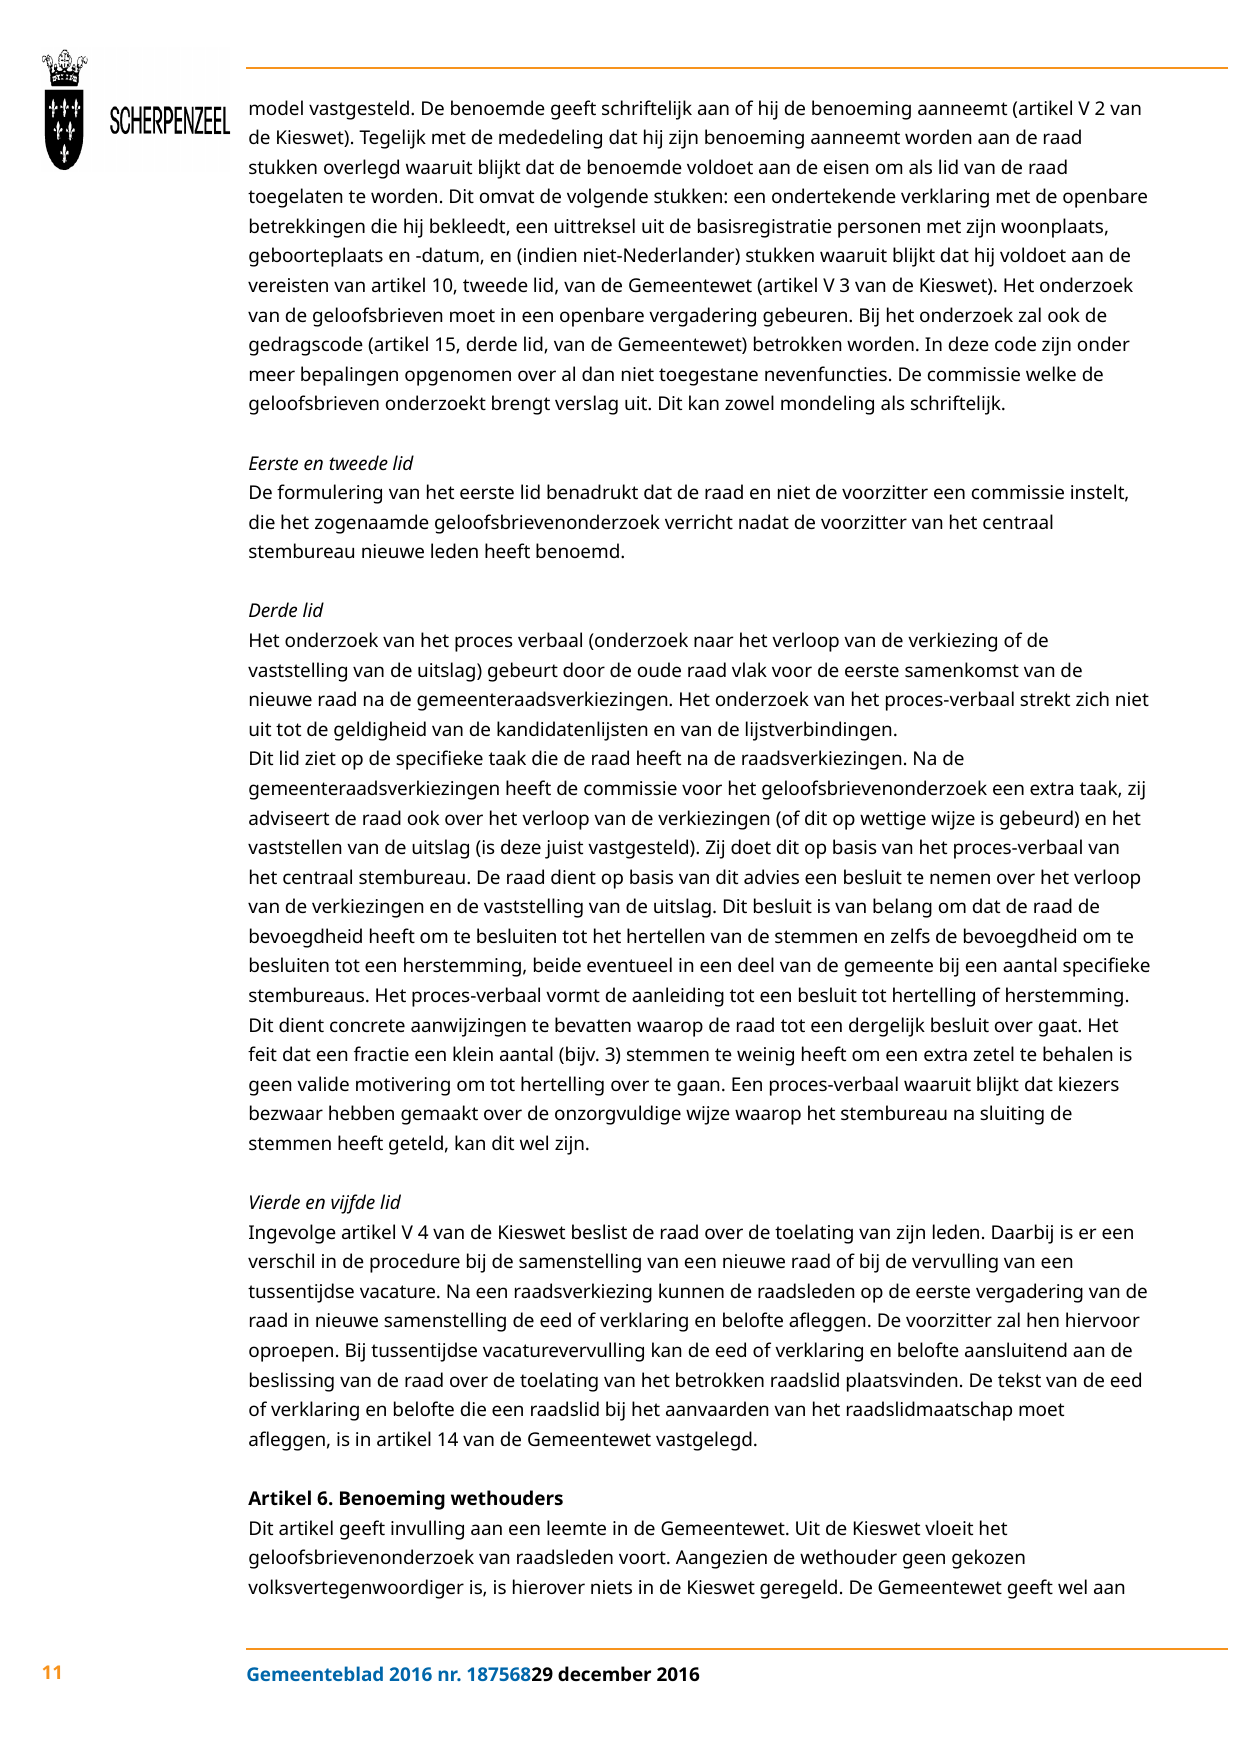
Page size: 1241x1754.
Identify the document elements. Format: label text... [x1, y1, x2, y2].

text Eerste en tweede lid [248, 450, 1152, 476]
text Ingevolge artikel V 4 van de Kieswet beslist de raad over de toelating van zijn leden. Daarbij is er een verschil in de procedure bij de samenstelling van een nieuwe raad of bij de vervulling van een tussentijdse vacature. Na een raadsverkiezing kunnen de raadsleden op de eerste vergadering van de raad in nieuwe samenstelling de eed of verklaring en belofte afleggen. De voorzitter zal hen hiervoor oproepen. Bij tussentijdse vacaturevervulling kan de eed of verklaring en belofte aansluitend aan de beslissing van de raad over de toelating van het betrokken raadslid plaatsvinden. De tekst van de eed of verklaring en belofte die een raadslid bij het aanvaarden van het raadslidmaatschap moet afleggen, is in artikel 14 van de Gemeentewet vastgelegd. [248, 1219, 1152, 1452]
text Derde lid [248, 598, 1152, 623]
text Dit artikel geeft invulling aan een leemte in de Gemeentewet. Uit de Kieswet vloeit het geloofsbrievenonderzoek van raadsleden voort. Aangezien de wethouder geen gekozen volksvertegenwoordiger is, is hierover niets in de Kieswet geregeld. De Gemeentewet geeft wel aan [248, 1515, 1152, 1600]
text Artikel 6. Benoeming wethouders [248, 1485, 1152, 1511]
text model vastgesteld. De benoemde geeft schriftelijk aan of hij de benoeming aanneemt (artikel V 2 van de Kieswet). Tegelijk met de mededeling dat hij zijn benoeming aanneemt worden aan de raad stukken overlegd waaruit blijkt dat de benoemde voldoet aan de eisen om als lid van de raad toegelaten te worden. Dit omvat de volgende stukken: een ondertekende verklaring met de openbare betrekkingen die hij bekleedt, een uittreksel uit de basisregistratie personen met zijn woonplaats, geboorteplaats en -datum, en (indien niet-Nederlander) stukken waaruit blijkt dat hij voldoet aan de vereisten van artikel 10, tweede lid, van de Gemeentewet (artikel V 3 van de Kieswet). Het onderzoek van de geloofsbrieven moet in een openbare vergadering gebeuren. Bij het onderzoek zal ook de gedragscode (artikel 15, derde lid, van de Gemeentewet) betrokken worden. In deze code zijn onder meer bepalingen opgenomen over al dan niet toegestane nevenfuncties. De commissie welke de geloofsbrieven onderzoekt brengt verslag uit. Dit kan zowel mondeling als schriftelijk. [248, 95, 1152, 416]
text De formulering van het eerste lid benadrukt dat de raad en niet de voorzitter een commissie instelt, die het zogenaamde geloofsbrievenonderzoek verricht nadat de voorzitter van het centraal stembureau nieuwe leden heeft benoemd. [248, 479, 1152, 564]
text Vierde en vijfde lid [248, 1189, 1152, 1215]
text Dit lid ziet op de specifieke taak die de raad heeft na de raadsverkiezingen. Na de gemeenteraadsverkiezingen heeft de commissie voor het geloofsbrievenonderzoek een extra taak, zij adviseert de raad ook over het verloop van de verkiezingen (of dit op wettige wijze is gebeurd) en het vaststellen van de uitslag (is deze juist vastgesteld). Zij doet dit op basis van het proces-verbaal van het centraal stembureau. De raad dient op basis van dit advies een besluit te nemen over het verloop van de verkiezingen en de vaststelling van de uitslag. Dit besluit is van belang om dat de raad de bevoegdheid heeft om te besluiten tot het hertellen van de stemmen en zelfs de bevoegdheid om te besluiten tot een herstemming, beide eventueel in een deel van de gemeente bij een aantal specifieke stembureaus. Het proces-verbaal vormt de aanleiding tot een besluit tot hertelling of herstemming. Dit dient concrete aanwijzingen te bevatten waarop de raad tot een dergelijk besluit over gaat. Het feit dat een fractie een klein aantal (bijv. 3) stemmen te weinig heeft om een extra zetel te behalen is geen valide motivering om tot hertelling over te gaan. Een proces-verbaal waaruit blijkt dat kiezers bezwaar hebben gemaakt over de onzorgvuldige wijze waarop het stembureau na sluiting de stemmen heeft geteld, kan dit wel zijn. [248, 746, 1152, 1156]
text Het onderzoek van het proces verbaal (onderzoek naar het verloop van de verkiezing of de vaststelling van de uitslag) gebeurt door de oude raad vlak voor de eerste samenkomst van de nieuwe raad na de gemeenteraadsverkiezingen. Het onderzoek van het proces-verbaal strekt zich niet uit tot de geldigheid van de kandidatenlijsten en van de lijstverbindingen. [248, 627, 1152, 742]
picture [41, 47, 231, 172]
